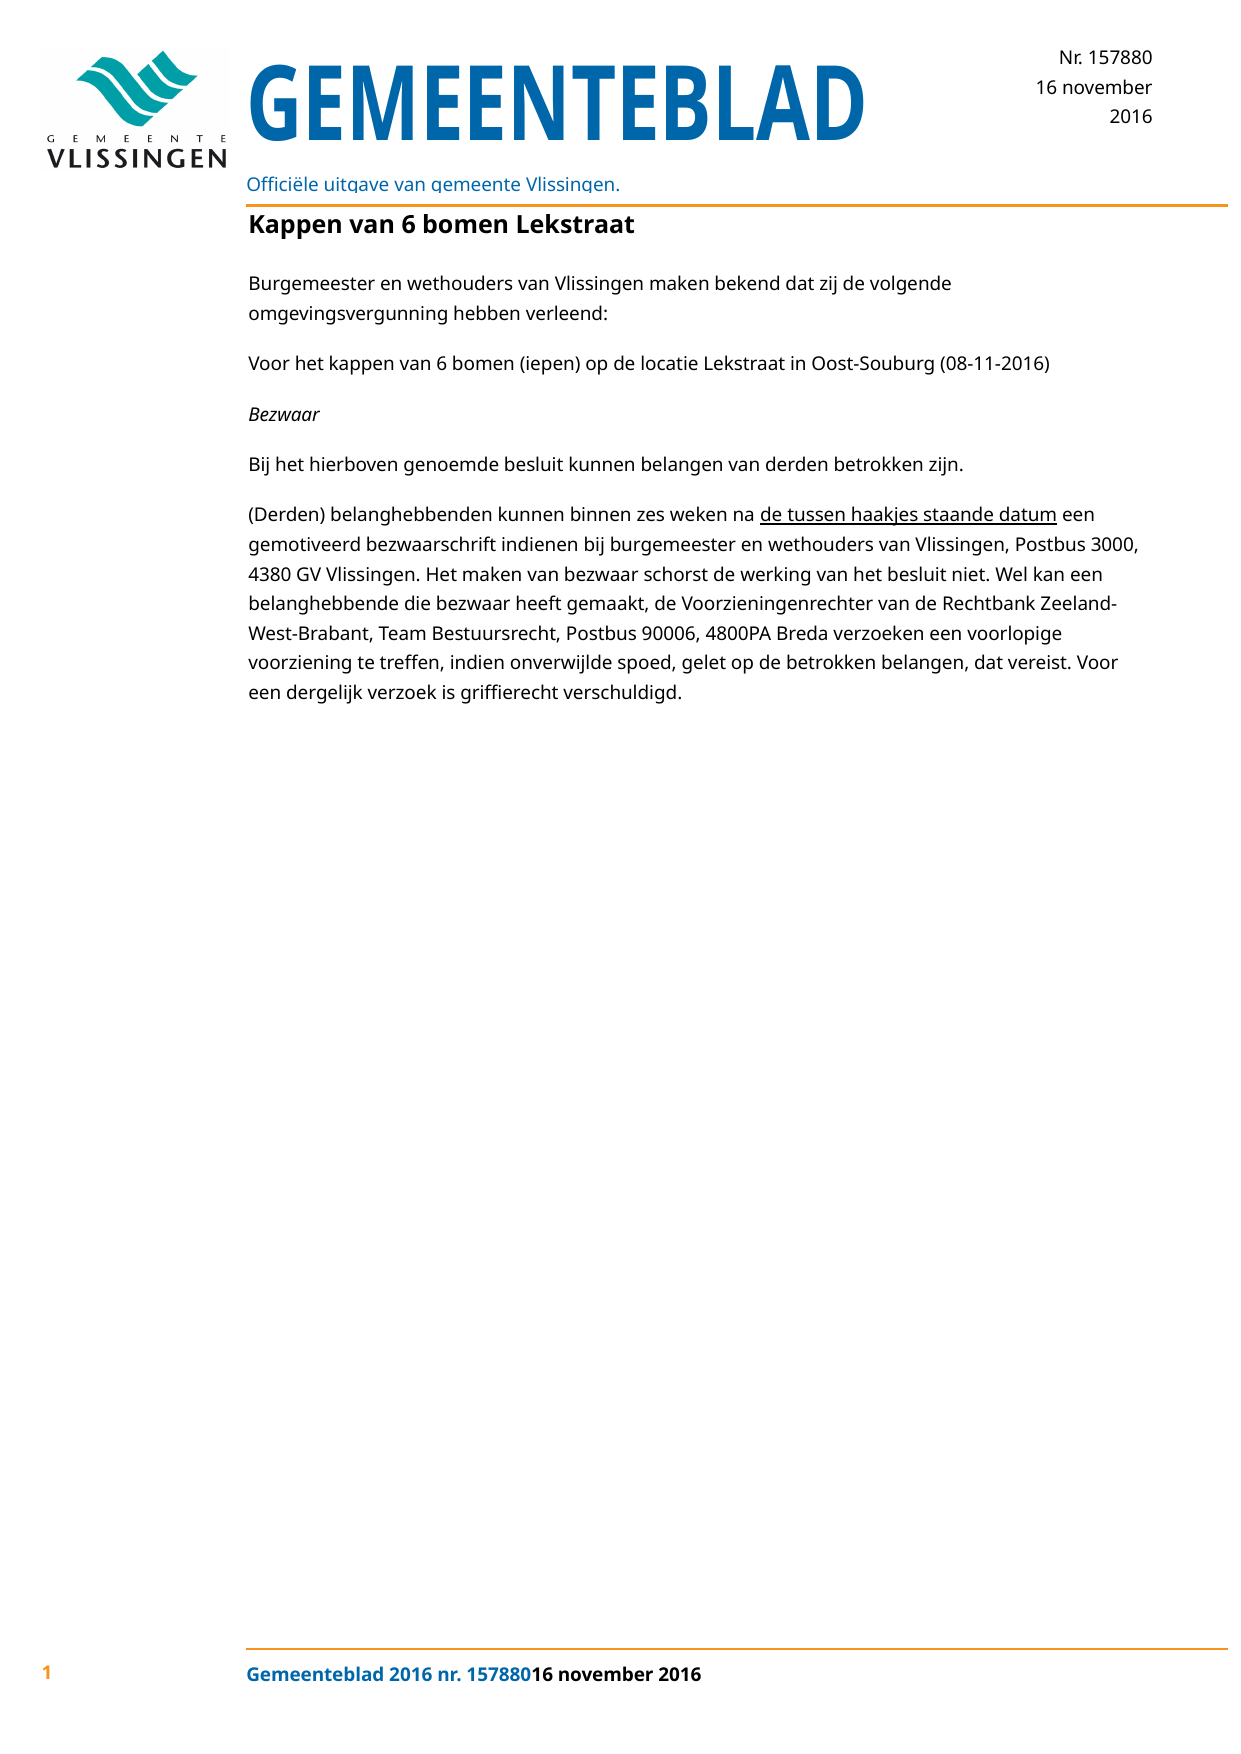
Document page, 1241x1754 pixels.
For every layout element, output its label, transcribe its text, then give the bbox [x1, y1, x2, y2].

picture [41, 47, 231, 172]
text Bezwaar [248, 401, 1152, 426]
text Burgemeester en wethouders van Vlissingen maken bekend dat zij de volgende omgevingsvergunning hebben verleend: [248, 270, 1152, 326]
text Kappen van 6 bomen Lekstraat [248, 207, 1152, 241]
text (Derden) belanghebbenden kunnen binnen zes weken na de tussen haakjes staande datum een gemotiveerd bezwaarschrift indienen bij burgemeester en wethouders van Vlissingen, Postbus 3000, 4380 GV Vlissingen. Het maken van bezwaar schorst de werking van het besluit niet. Wel kan een belanghebbende die bezwaar heeft gemaakt, de Voorzieningenrechter van de Rechtbank Zeeland-West-Brabant, Team Bestuursrecht, Postbus 90006, 4800PA Breda verzoeken een voorlopige voorziening te treffen, indien onverwijlde spoed, gelet op de betrokken belangen, dat vereist. Voor een dergelijk verzoek is griffierecht verschuldigd. [248, 502, 1152, 705]
text Bij het hierboven genoemde besluit kunnen belangen van derden betrokken zijn. [248, 451, 1152, 477]
text Voor het kappen van 6 bomen (iepen) op de locatie Lekstraat in Oost-Souburg (08-11-2016) [248, 350, 1152, 376]
